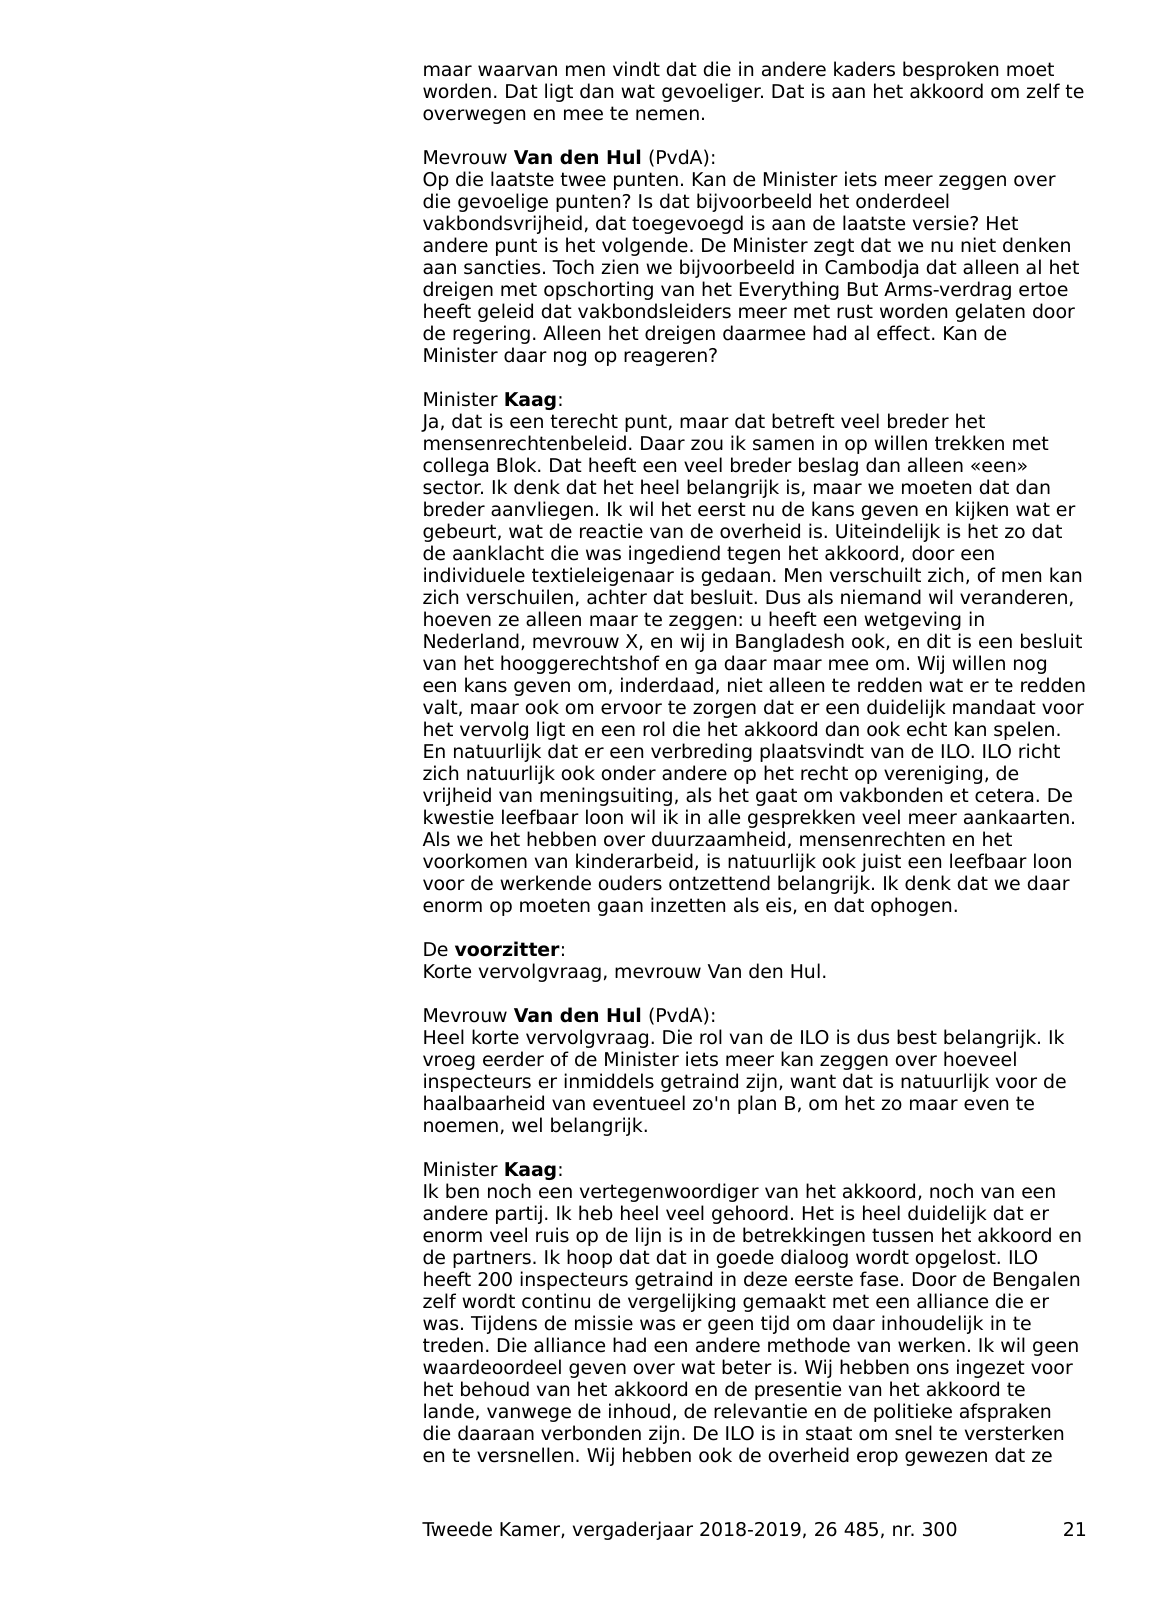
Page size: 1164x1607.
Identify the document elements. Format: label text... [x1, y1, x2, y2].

text Ik ben noch een vertegenwoordiger van het akkoord, noch van een andere partij. Ik heb heel veel gehoord. Het is heel duidelijk dat er enorm veel ruis op de lijn is in de betrekkingen tussen het akkoord en de partners. Ik hoop dat dat in goede dialoog wordt opgelost. ILO heeft 200 inspecteurs getraind in deze eerste fase. Door de Bengalen zelf wordt continu de vergelijking gemaakt met een alliance die er was. Tijdens de missie was er geen tijd om daar inhoudelijk in te treden. Die alliance had een andere methode van werken. Ik wil geen waardeoordeel geven over wat beter is. Wij hebben ons ingezet voor het behoud van het akkoord en de presentie van het akkoord te lande, vanwege de inhoud, de relevantie en de politieke afspraken die daaraan verbonden zijn. De ILO is in staat om snel te versterken en te versnellen. Wij hebben ook de overheid erop gewezen dat ze [422, 1181, 1087, 1467]
text Korte vervolgvraag, mevrouw Van den Hul. [422, 961, 1087, 983]
text maar waarvan men vindt dat die in andere kaders besproken moet worden. Dat ligt dan wat gevoeliger. Dat is aan het akkoord om zelf te overwegen en mee te nemen. [422, 59, 1087, 125]
text Op die laatste twee punten. Kan de Minister iets meer zeggen over die gevoelige punten? Is dat bijvoorbeeld het onderdeel vakbondsvrijheid, dat toegevoegd is aan de laatste versie? Het andere punt is het volgende. De Minister zegt dat we nu niet denken aan sancties. Toch zien we bijvoorbeeld in Cambodja dat alleen al het dreigen met opschorting van het Everything But Arms-verdrag ertoe heeft geleid dat vakbondsleiders meer met rust worden gelaten door de regering. Alleen het dreigen daarmee had al effect. Kan de Minister daar nog op reageren? [422, 169, 1087, 367]
text De voorzitter: [422, 939, 1087, 961]
text Minister Kaag: [422, 389, 1087, 411]
text Mevrouw Van den Hul (PvdA): [422, 147, 1087, 169]
text Mevrouw Van den Hul (PvdA): [422, 1005, 1087, 1027]
text Ja, dat is een terecht punt, maar dat betreft veel breder het mensenrechtenbeleid. Daar zou ik samen in op willen trekken met collega Blok. Dat heeft een veel breder beslag dan alleen «een» sector. Ik denk dat het heel belangrijk is, maar we moeten dat dan breder aanvliegen. Ik wil het eerst nu de kans geven en kijken wat er gebeurt, wat de reactie van de overheid is. Uiteindelijk is het zo dat de aanklacht die was ingediend tegen het akkoord, door een individuele textieleigenaar is gedaan. Men verschuilt zich, of men kan zich verschuilen, achter dat besluit. Dus als niemand wil veranderen, hoeven ze alleen maar te zeggen: u heeft een wetgeving in Nederland, mevrouw X, en wij in Bangladesh ook, en dit is een besluit van het hooggerechtshof en ga daar maar mee om. Wij willen nog een kans geven om, inderdaad, niet alleen te redden wat er te redden valt, maar ook om ervoor te zorgen dat er een duidelijk mandaat voor het vervolg ligt en een rol die het akkoord dan ook echt kan spelen. En natuurlijk dat er een verbreding plaatsvindt van de ILO. ILO richt zich natuurlijk ook onder andere op het recht op vereniging, de vrijheid van meningsuiting, als het gaat om vakbonden et cetera. De kwestie leefbaar loon wil ik in alle gesprekken veel meer aankaarten. Als we het hebben over duurzaamheid, mensenrechten en het voorkomen van kinderarbeid, is natuurlijk ook juist een leefbaar loon voor de werkende ouders ontzettend belangrijk. Ik denk dat we daar enorm op moeten gaan inzetten als eis, en dat ophogen. [422, 411, 1087, 917]
text Minister Kaag: [422, 1159, 1087, 1181]
text Heel korte vervolgvraag. Die rol van de ILO is dus best belangrijk. Ik vroeg eerder of de Minister iets meer kan zeggen over hoeveel inspecteurs er inmiddels getraind zijn, want dat is natuurlijk voor de haalbaarheid van eventueel zo'n plan B, om het zo maar even te noemen, wel belangrijk. [422, 1027, 1087, 1137]
